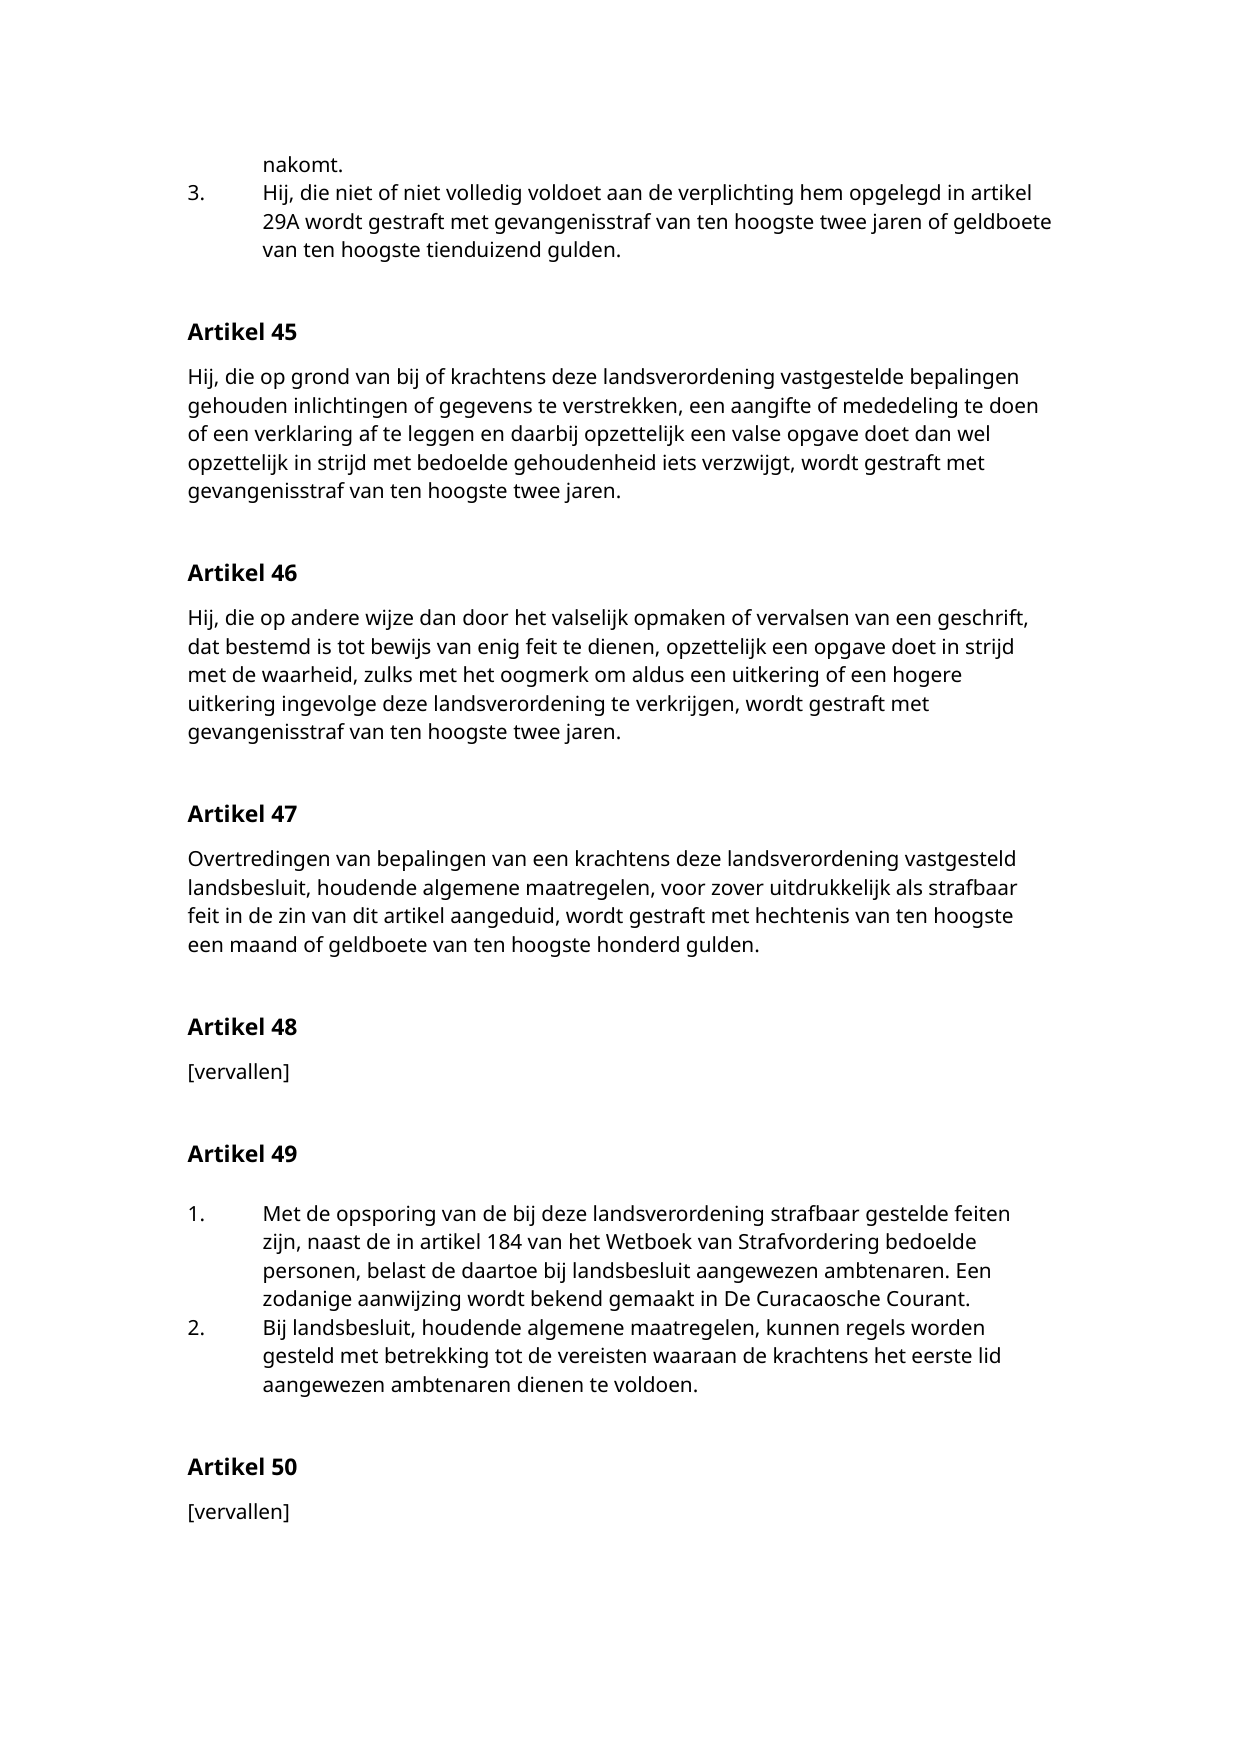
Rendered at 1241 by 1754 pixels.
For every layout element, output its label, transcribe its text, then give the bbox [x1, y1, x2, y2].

subtitle Artikel 48 [187, 1011, 1053, 1042]
subtitle Artikel 50 [187, 1451, 1053, 1482]
subtitle Artikel 47 [187, 798, 1053, 829]
subtitle Artikel 45 [187, 316, 1053, 347]
text [vervallen] [187, 1057, 1053, 1085]
list Hij, die niet of niet volledig voldoet aan de verplichting hem opgelegd in artikel 29A wordt gestraft met gevangenisstraf van ten hoogste twee jaren of geldboete van ten hoogste tienduizend gulden. [187, 178, 1053, 264]
text Overtredingen van bepalingen van een krachtens deze landsverordening vastgesteld landsbesluit, houdende algemene maatregelen, voor zover uitdrukkelijk als strafbaar feit in de zin van dit artikel aangeduid, wordt gestraft met hechtenis van ten hoogste een maand of geldboete van ten hoogste honderd gulden. [187, 844, 1053, 958]
subtitle Artikel 46 [187, 557, 1053, 588]
list Met de opsporing van de bij deze landsverordening strafbaar gestelde feiten zijn, naast de in artikel 184 van het Wetboek van Strafvordering bedoelde personen, belast de daartoe bij landsbesluit aangewezen ambtenaren. Een zodanige aanwijzing wordt bekend gemaakt in De Curacaosche Courant. [187, 1199, 1053, 1313]
list Bij landsbesluit, houdende algemene maatregelen, kunnen regels worden gesteld met betrekking tot de vereisten waaraan de krachtens het eerste lid aangewezen ambtenaren dienen te voldoen. [187, 1313, 1053, 1398]
text Hij, die op grond van bij of krachtens deze landsverordening vastgestelde bepalingen gehouden inlichtingen of gegevens te verstrekken, een aangifte of mededeling te doen of een verklaring af te leggen en daarbij opzettelijk een valse opgave doet dan wel opzettelijk in strijd met bedoelde gehoudenheid iets verzwijgt, wordt gestraft met gevangenisstraf van ten hoogste twee jaren. [187, 362, 1053, 505]
text Hij, die op andere wijze dan door het valselijk opmaken of vervalsen van een geschrift, dat bestemd is tot bewijs van enig feit te dienen, opzettelijk een opgave doet in strijd met de waarheid, zulks met het oogmerk om aldus een uitkering of een hogere uitkering ingevolge deze landsverordening te verkrijgen, wordt gestraft met gevangenisstraf van ten hoogste twee jaren. [187, 603, 1053, 746]
list nakomt. [187, 150, 1053, 178]
text [vervallen] [187, 1497, 1053, 1525]
subtitle Artikel 49 [187, 1138, 1053, 1169]
